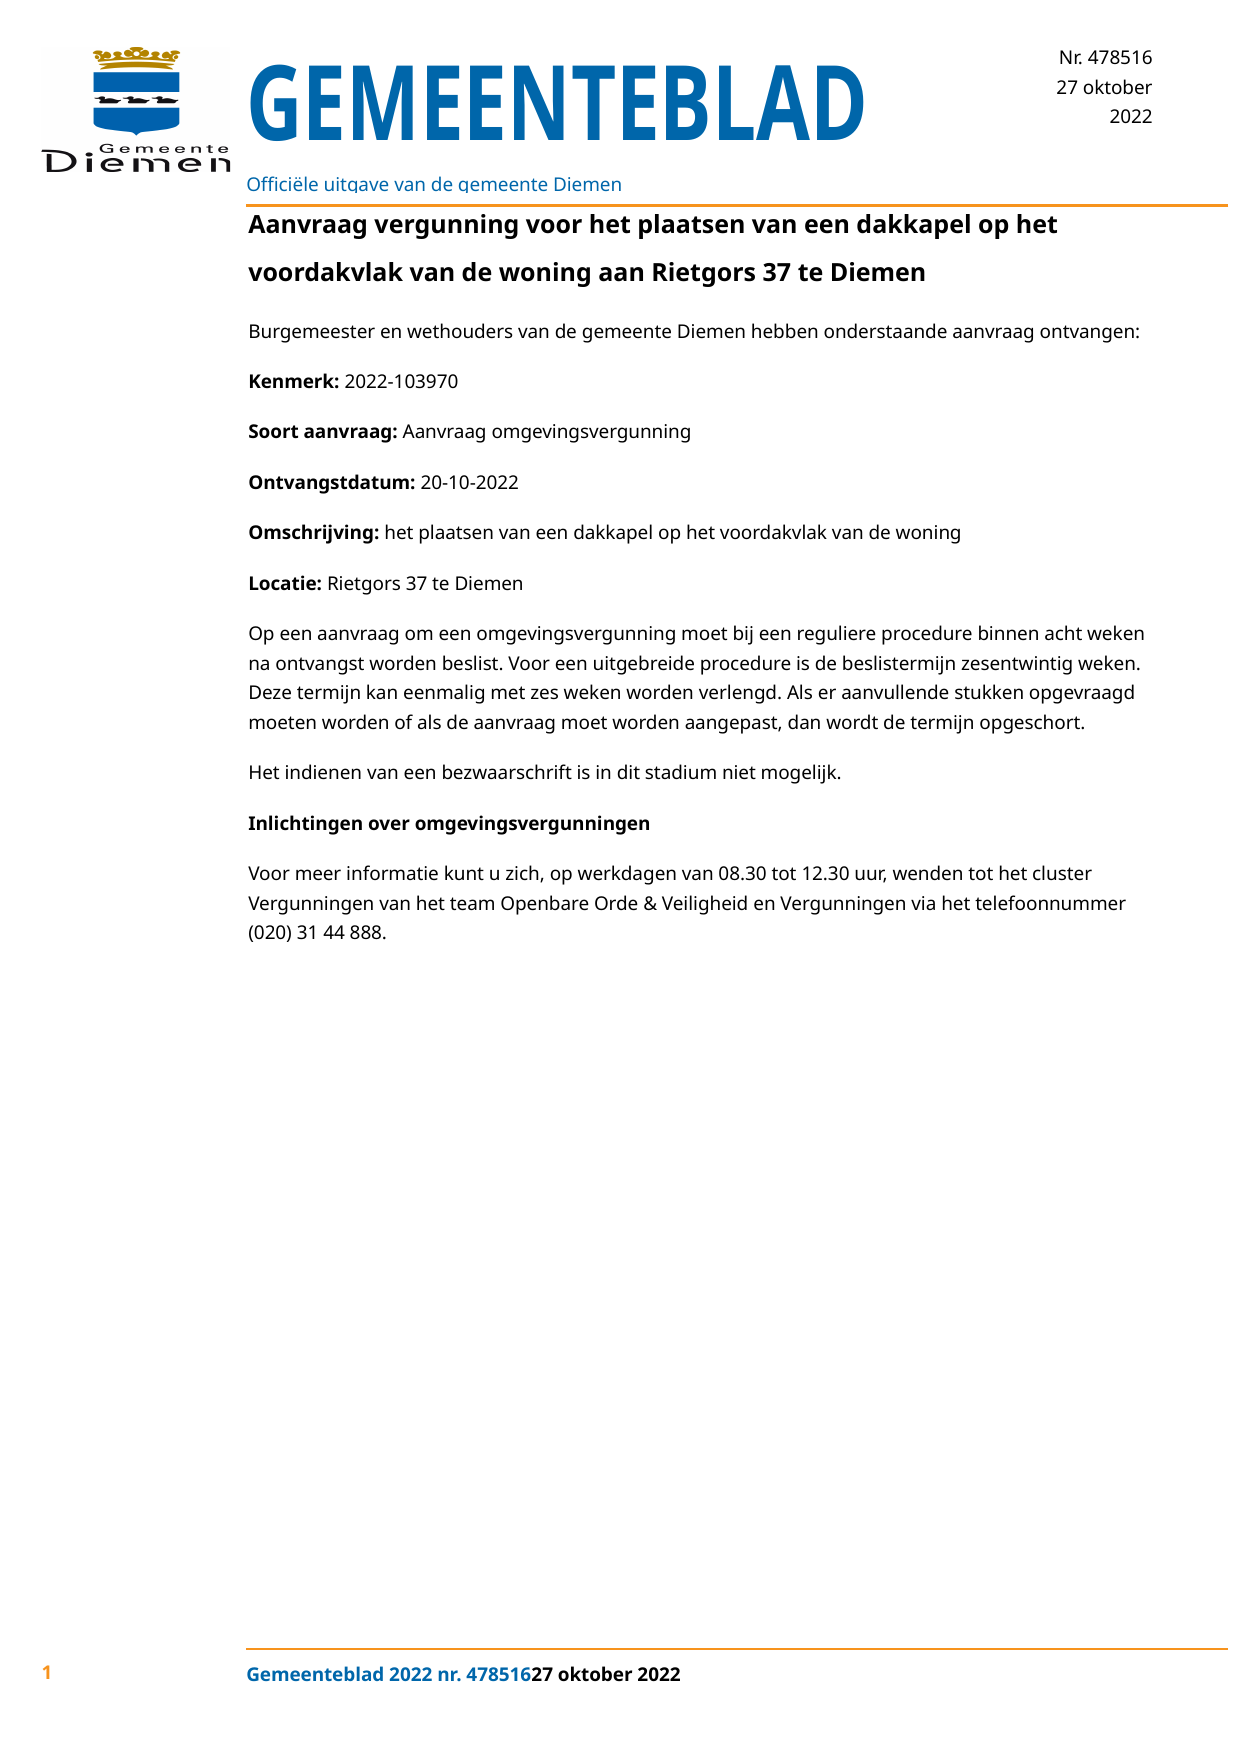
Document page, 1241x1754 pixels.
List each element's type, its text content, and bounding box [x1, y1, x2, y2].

picture [41, 47, 231, 172]
text Het indienen van een bezwaarschrift is in dit stadium niet mogelijk. [248, 759, 1152, 785]
text Soort aanvraag: Aanvraag omgevingsvergunning [248, 419, 1152, 444]
text Op een aanvraag om een omgevingsvergunning moet bij een reguliere procedure binnen acht weken na ontvangst worden beslist. Voor een uitgebreide procedure is de beslistermijn zesentwintig weken. Deze termijn kan eenmalig met zes weken worden verlengd. Als er aanvullende stukken opgevraagd moeten worden of als de aanvraag moet worden aangepast, dan wordt de termijn opgeschort. [248, 620, 1152, 735]
text Ontvangstdatum: 20-10-2022 [248, 469, 1152, 495]
text Burgemeester en wethouders van de gemeente Diemen hebben onderstaande aanvraag ontvangen: [248, 318, 1152, 344]
text Omschrijving: het plaatsen van een dakkapel op het voordakvlak van de woning [248, 519, 1152, 545]
text Voor meer informatie kunt u zich, op werkdagen van 08.30 tot 12.30 uur, wenden tot het cluster Vergunningen van het team Openbare Orde & Veiligheid en Vergunningen via het telefoonnummer (020) 31 44 888. [248, 860, 1152, 945]
text Kenmerk: 2022-103970 [248, 368, 1152, 394]
text Aanvraag vergunning voor het plaatsen van een dakkapel op het voordakvlak van de woning aan Rietgors 37 te Diemen [248, 207, 1152, 288]
text Locatie: Rietgors 37 te Diemen [248, 570, 1152, 596]
text Inlichtingen over omgevingsvergunningen [248, 810, 1152, 836]
